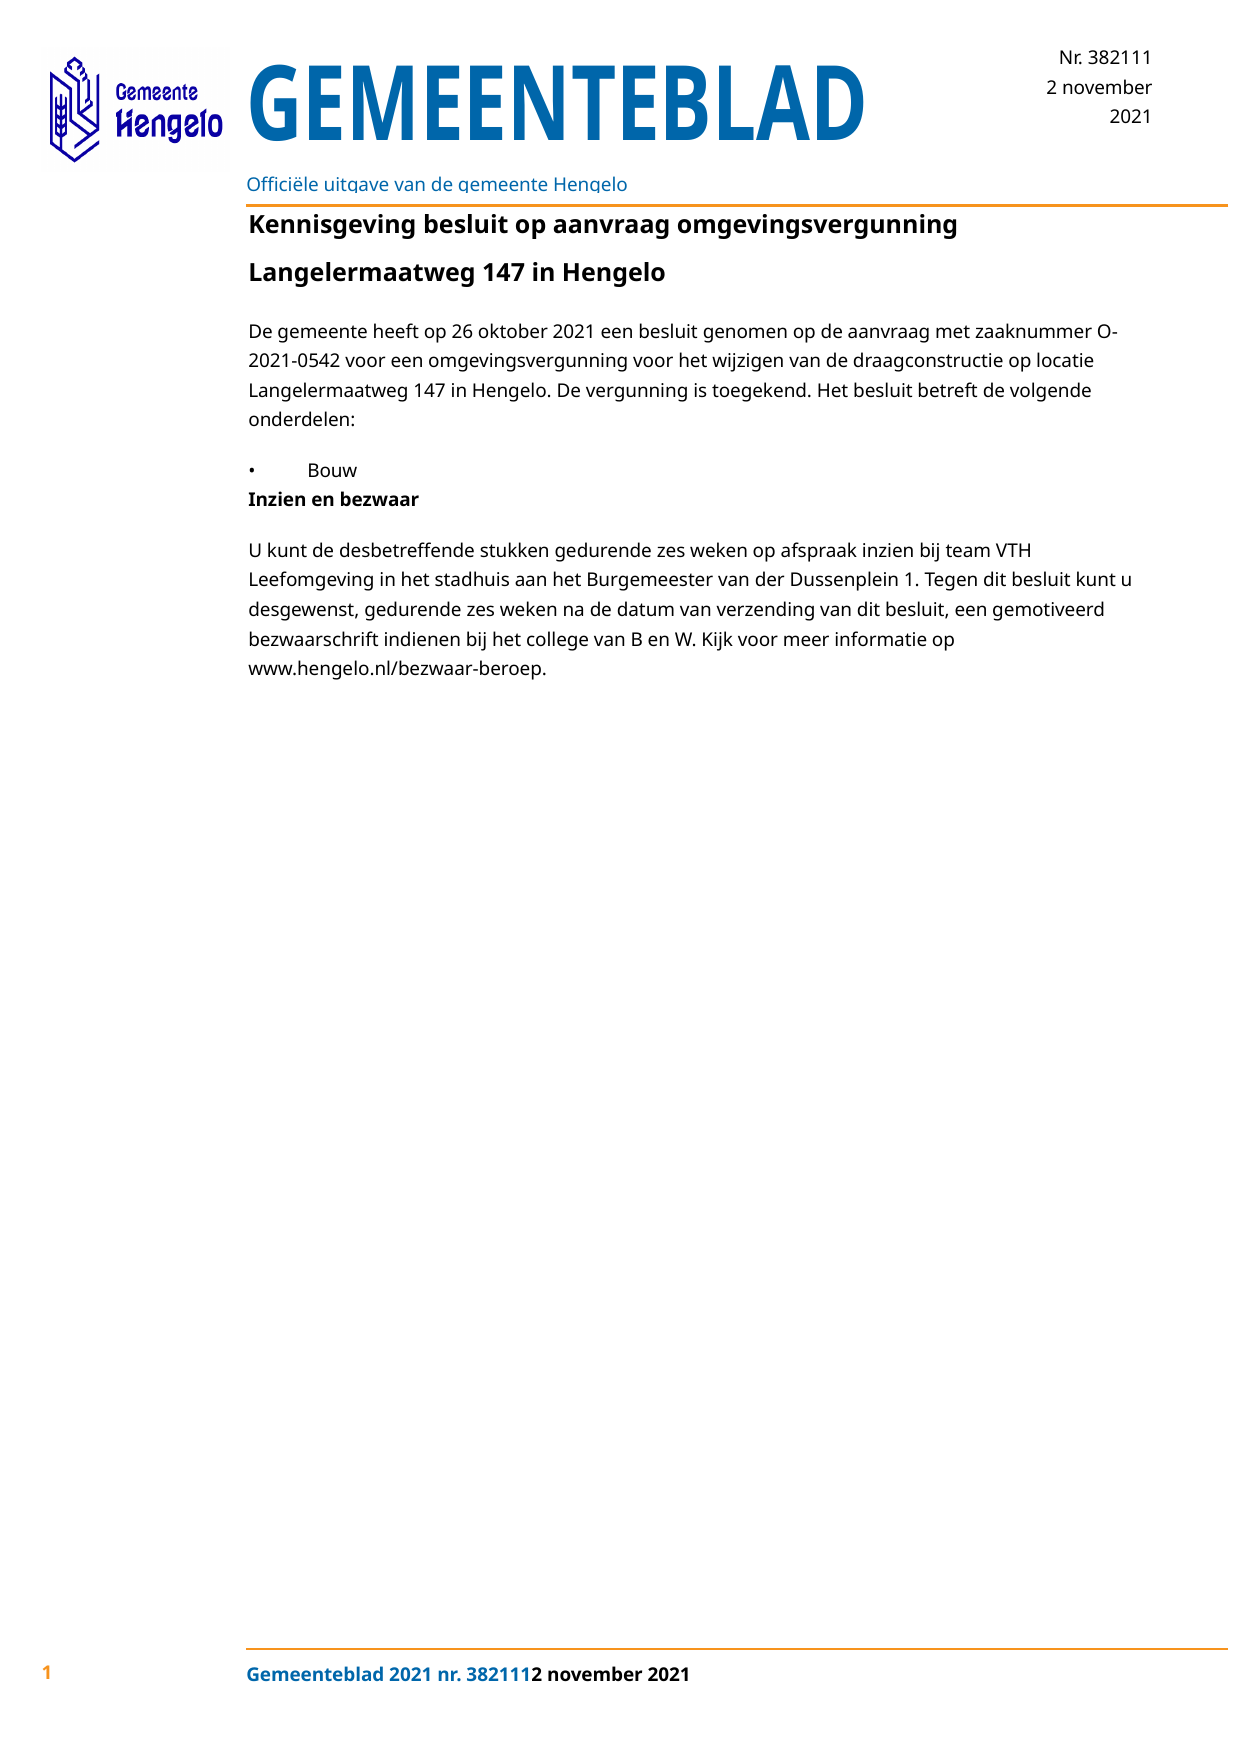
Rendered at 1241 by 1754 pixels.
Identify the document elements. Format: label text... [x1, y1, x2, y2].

picture [41, 47, 231, 172]
text Kennisgeving besluit op aanvraag omgevingsvergunning Langelermaatweg 147 in Hengelo [248, 207, 1152, 288]
list Bouw [248, 457, 1152, 483]
text De gemeente heeft op 26 oktober 2021 een besluit genomen op de aanvraag met zaaknummer O-2021-0542 voor een omgevingsvergunning voor het wijzigen van de draagconstructie op locatie Langelermaatweg 147 in Hengelo. De vergunning is toegekend. Het besluit betreft de volgende onderdelen: [248, 318, 1152, 432]
text U kunt de desbetreffende stukken gedurende zes weken op afspraak inzien bij team VTH Leefomgeving in het stadhuis aan het Burgemeester van der Dussenplein 1. Tegen dit besluit kunt u desgewenst, gedurende zes weken na de datum van verzending van dit besluit, een gemotiveerd bezwaarschrift indienen bij het college van B en W. Kijk voor meer informatie op www.hengelo.nl/bezwaar-beroep. [248, 537, 1152, 681]
text Inzien en bezwaar [248, 487, 1152, 512]
